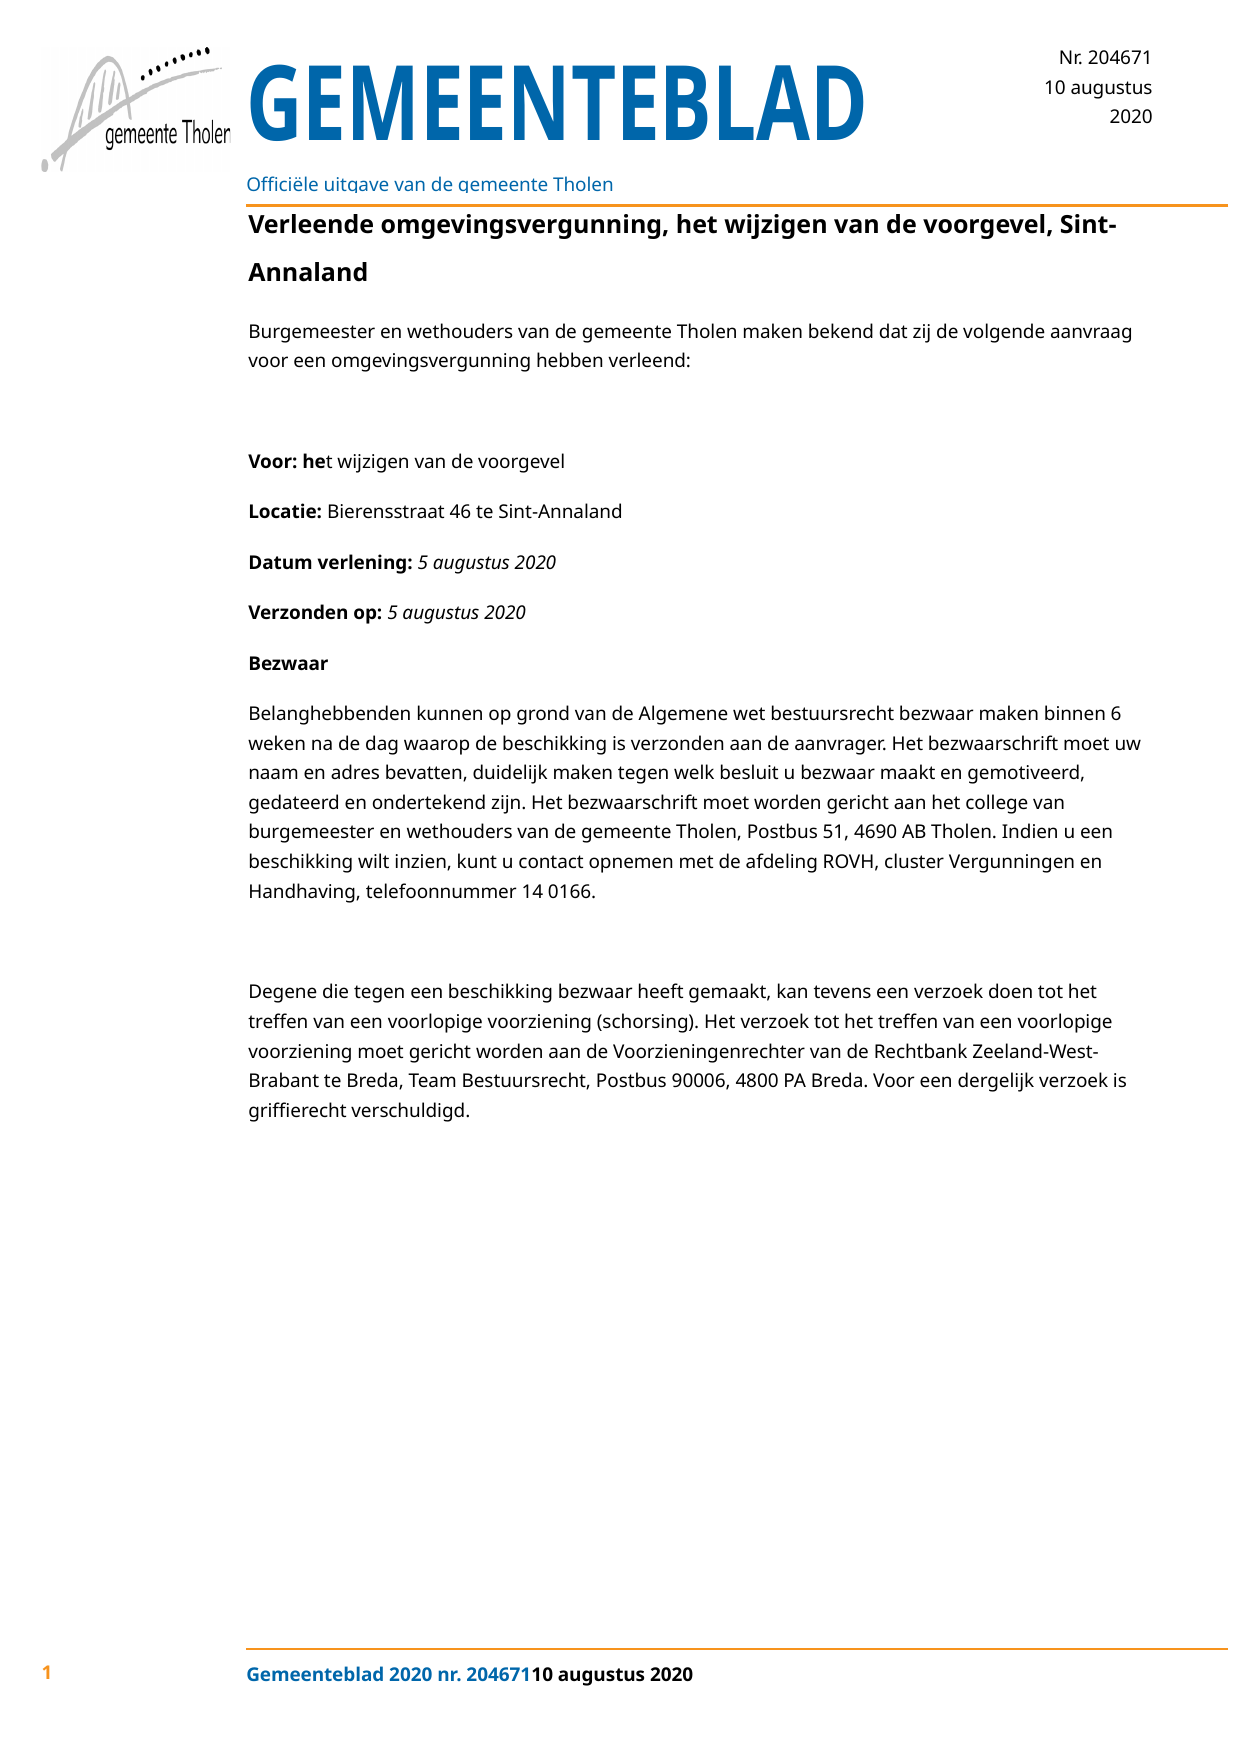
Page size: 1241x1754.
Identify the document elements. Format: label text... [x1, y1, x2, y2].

text Datum verlening: 5 augustus 2020 [248, 549, 1152, 575]
text Voor: het wijzigen van de voorgevel [248, 448, 1152, 474]
text Locatie: Bierensstraat 46 te Sint-Annaland [248, 499, 1152, 524]
text Burgemeester en wethouders van de gemeente Tholen maken bekend dat zij de volgende aanvraag voor een omgevingsvergunning hebben verleend: [248, 318, 1152, 373]
picture [41, 47, 231, 172]
text Verleende omgevingsvergunning, het wijzigen van de voorgevel, Sint-Annaland [248, 207, 1152, 288]
text Belanghebbenden kunnen op grond van de Algemene wet bestuursrecht bezwaar maken binnen 6 weken na de dag waarop de beschikking is verzonden aan de aanvrager. Het bezwaarschrift moet uw naam en adres bevatten, duidelijk maken tegen welk besluit u bezwaar maakt en gemotiveerd, gedateerd en ondertekend zijn. Het bezwaarschrift moet worden gericht aan het college van burgemeester en wethouders van de gemeente Tholen, Postbus 51, 4690 AB Tholen. Indien u een beschikking wilt inzien, kunt u contact opnemen met de afdeling ROVH, cluster Vergunningen en Handhaving, telefoonnummer 14 0166. [248, 700, 1152, 904]
text Degene die tegen een beschikking bezwaar heeft gemaakt, kan tevens een verzoek doen tot het treffen van een voorlopige voorziening (schorsing). Het verzoek tot het treffen van een voorlopige voorziening moet gericht worden aan de Voorzieningenrechter van de Rechtbank Zeeland-West-Brabant te Breda, Team Bestuursrecht, Postbus 90006, 4800 PA Breda. Voor een dergelijk verzoek is griffierecht verschuldigd. [248, 979, 1152, 1123]
text Bezwaar [248, 650, 1152, 676]
text Verzonden op: 5 augustus 2020 [248, 599, 1152, 625]
